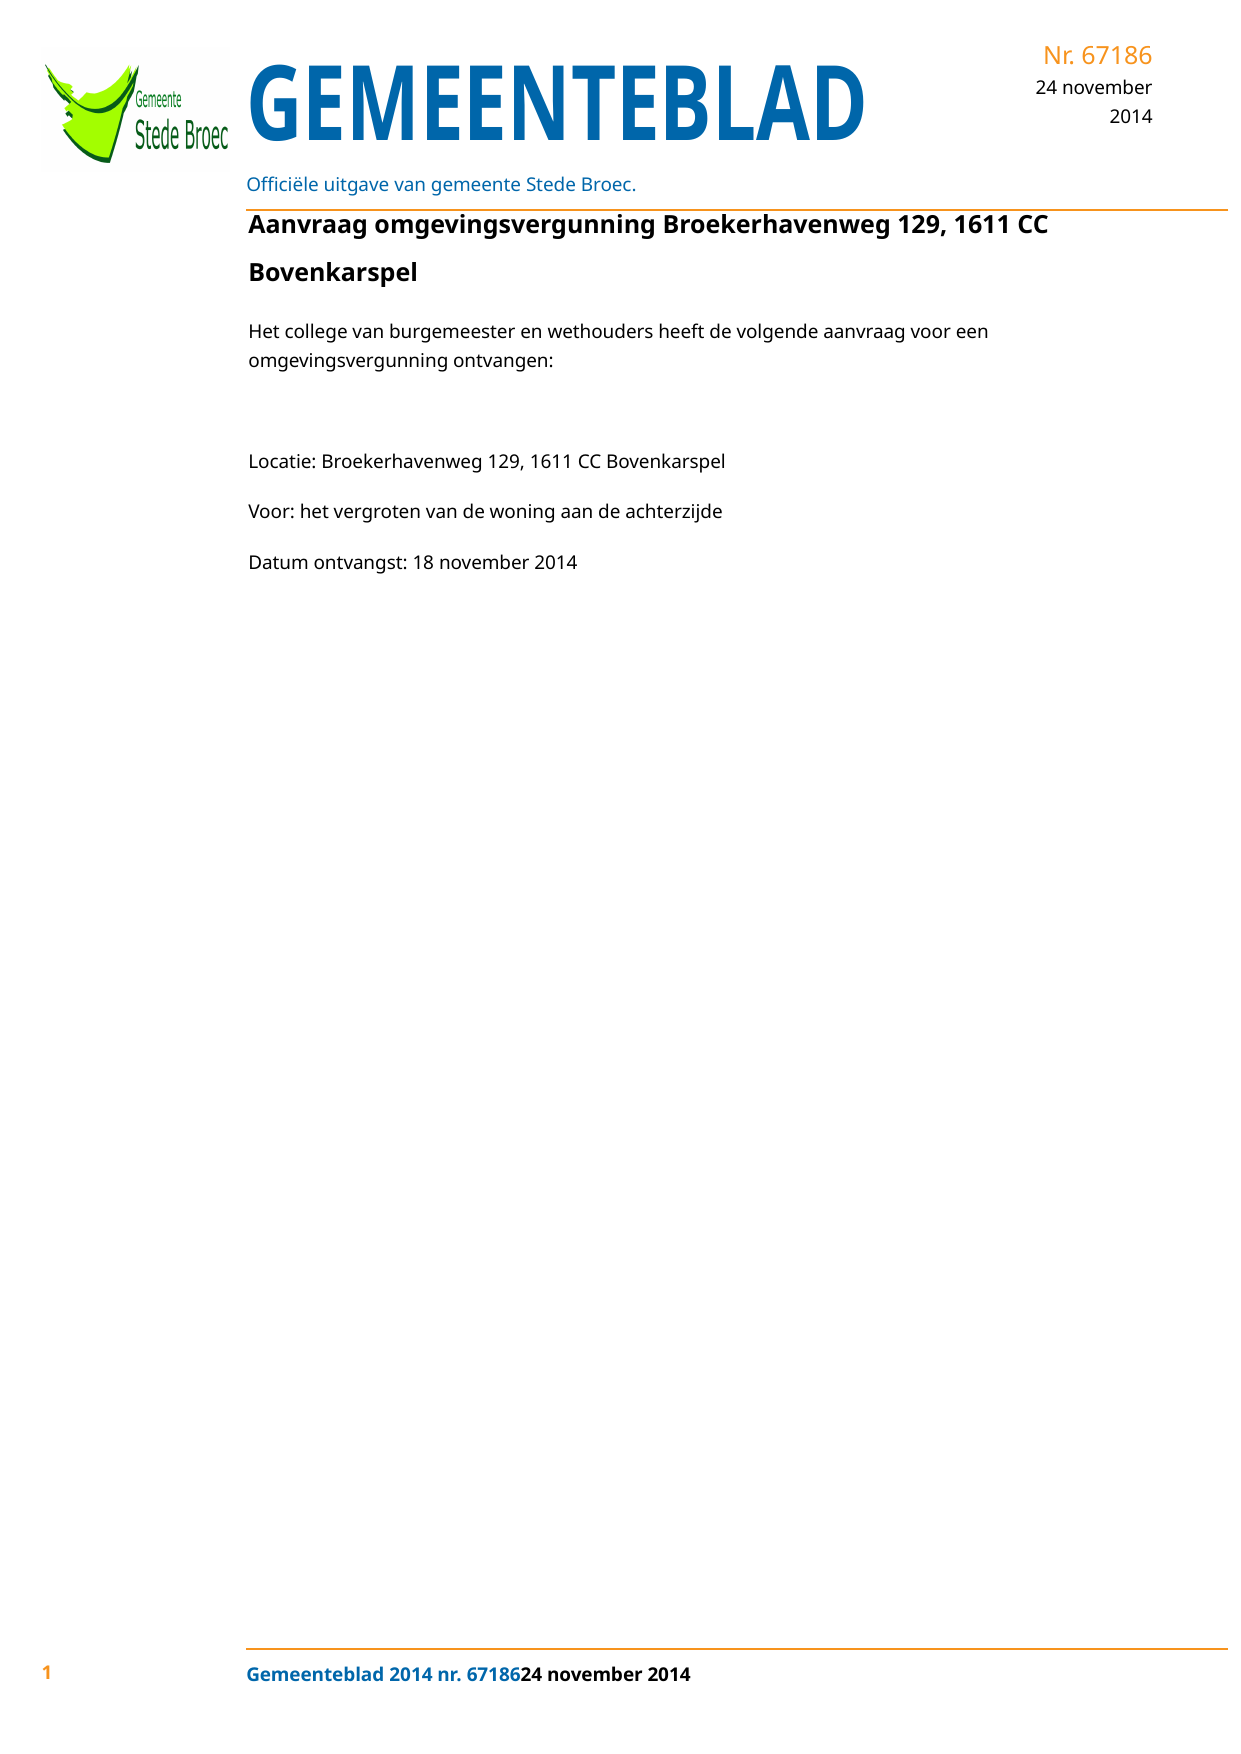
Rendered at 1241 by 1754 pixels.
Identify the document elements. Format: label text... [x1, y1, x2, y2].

text Het college van burgemeester en wethouders heeft de volgende aanvraag voor een omgevingsvergunning ontvangen: [248, 318, 1152, 373]
text Voor: het vergroten van de woning aan de achterzijde [248, 499, 1152, 524]
text Aanvraag omgevingsvergunning Broekerhavenweg 129, 1611 CC Bovenkarspel [248, 211, 1152, 288]
text Datum ontvangst: 18 november 2014 [248, 549, 1152, 575]
picture [41, 47, 231, 172]
text Locatie: Broekerhavenweg 129, 1611 CC Bovenkarspel [248, 448, 1152, 474]
